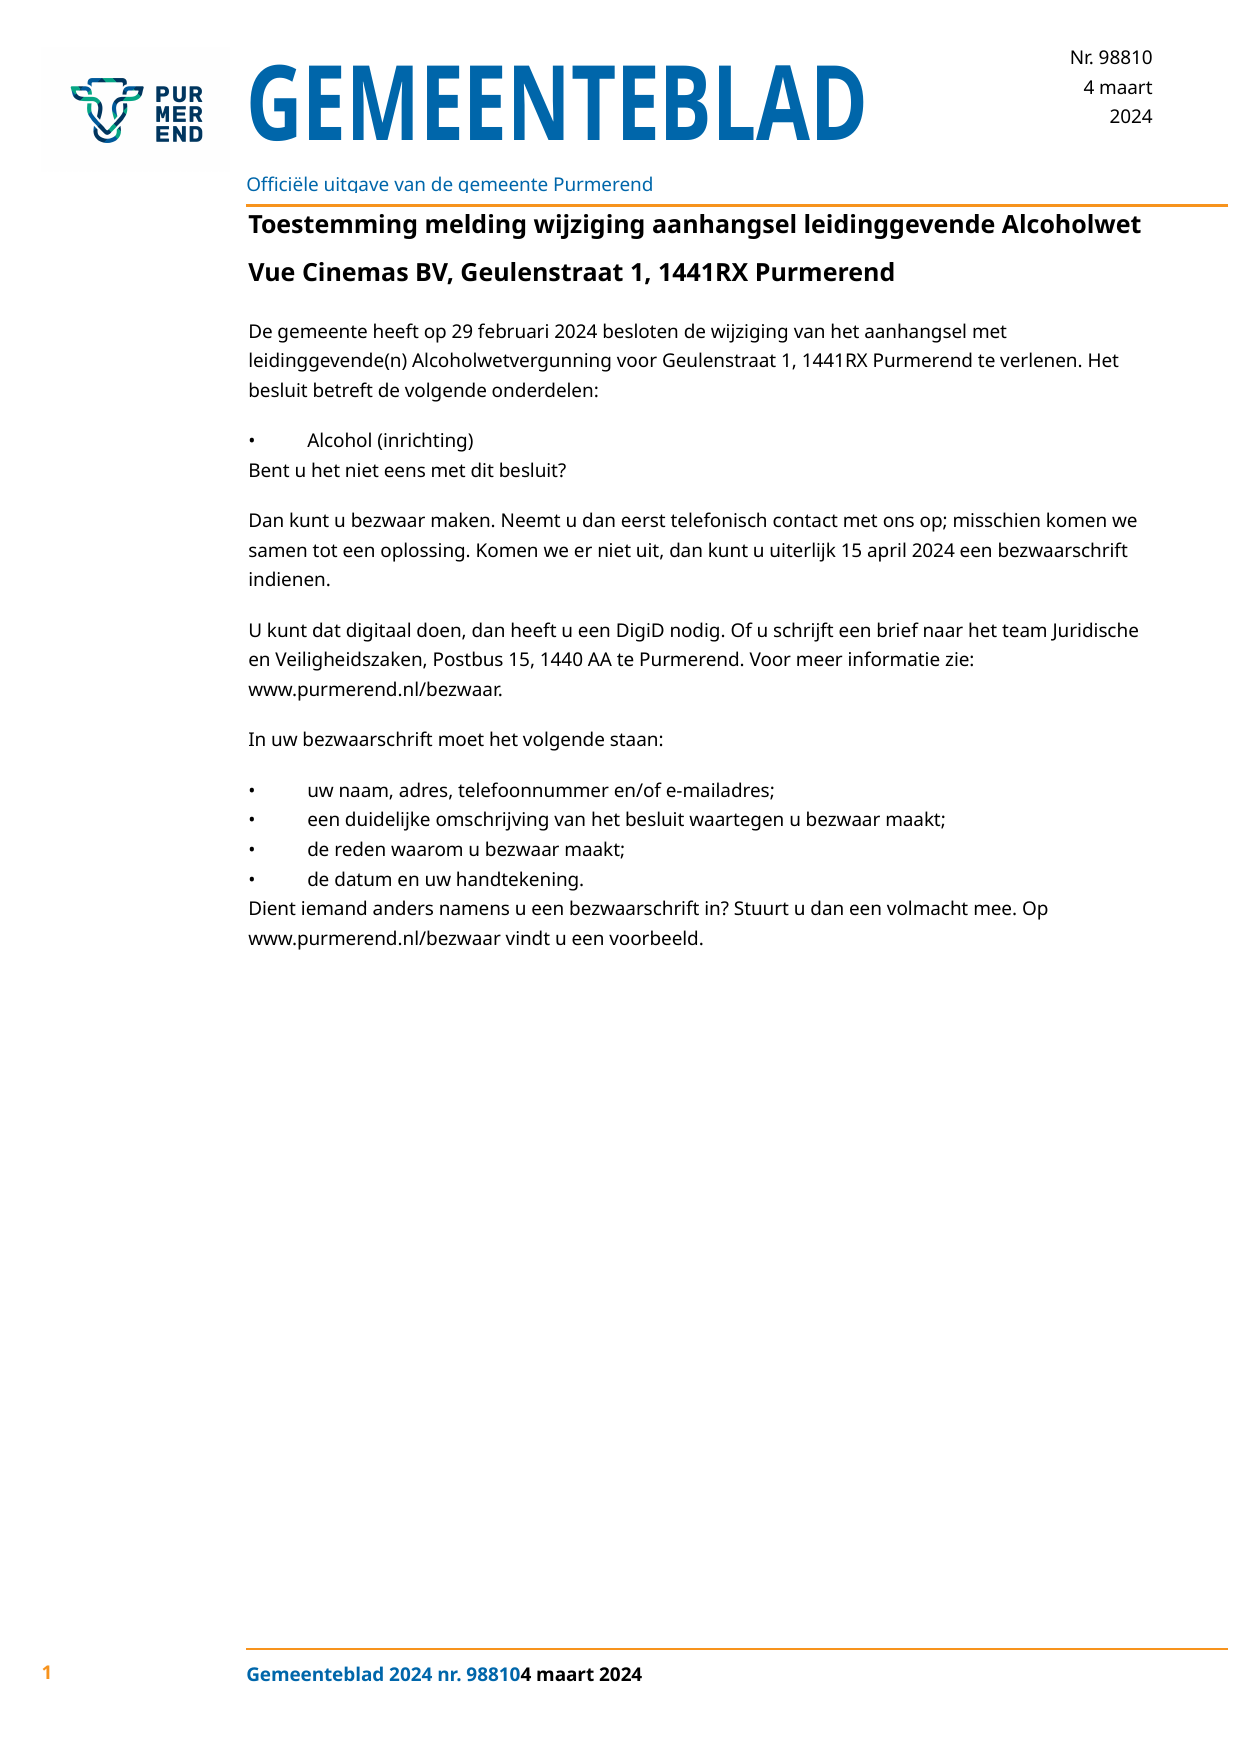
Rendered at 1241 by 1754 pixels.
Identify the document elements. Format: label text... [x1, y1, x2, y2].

list de reden waarom u bezwaar maakt; [248, 836, 1152, 862]
list een duidelijke omschrijving van het besluit waartegen u bezwaar maakt; [248, 807, 1152, 832]
text Toestemming melding wijziging aanhangsel leidinggevende Alcoholwet Vue Cinemas BV, Geulenstraat 1, 1441RX Purmerend [248, 207, 1152, 288]
text U kunt dat digitaal doen, dan heeft u een DigiD nodig. Of u schrijft een brief naar het team Juridische en Veiligheidszaken, Postbus 15, 1440 AA te Purmerend. Voor meer informatie zie: www.purmerend.nl/bezwaar. [248, 617, 1152, 702]
list Alcohol (inrichting) [248, 427, 1152, 453]
text In uw bezwaarschrift moet het volgende staan: [248, 727, 1152, 752]
list uw naam, adres, telefoonnummer en/of e-mailadres; [248, 777, 1152, 803]
text Bent u het niet eens met dit besluit? [248, 457, 1152, 483]
list de datum en uw handtekening. [248, 866, 1152, 892]
picture [41, 47, 231, 172]
text Dient iemand anders namens u een bezwaarschrift in? Stuurt u dan een volmacht mee. Op www.purmerend.nl/bezwaar vindt u een voorbeeld. [248, 895, 1152, 951]
text Dan kunt u bezwaar maken. Neemt u dan eerst telefonisch contact met ons op; misschien komen we samen tot een oplossing. Komen we er niet uit, dan kunt u uiterlijk 15 april 2024 een bezwaarschrift indienen. [248, 507, 1152, 592]
text De gemeente heeft op 29 februari 2024 besloten de wijziging van het aanhangsel met leidinggevende(n) Alcoholwetvergunning voor Geulenstraat 1, 1441RX Purmerend te verlenen. Het besluit betreft de volgende onderdelen: [248, 318, 1152, 403]
